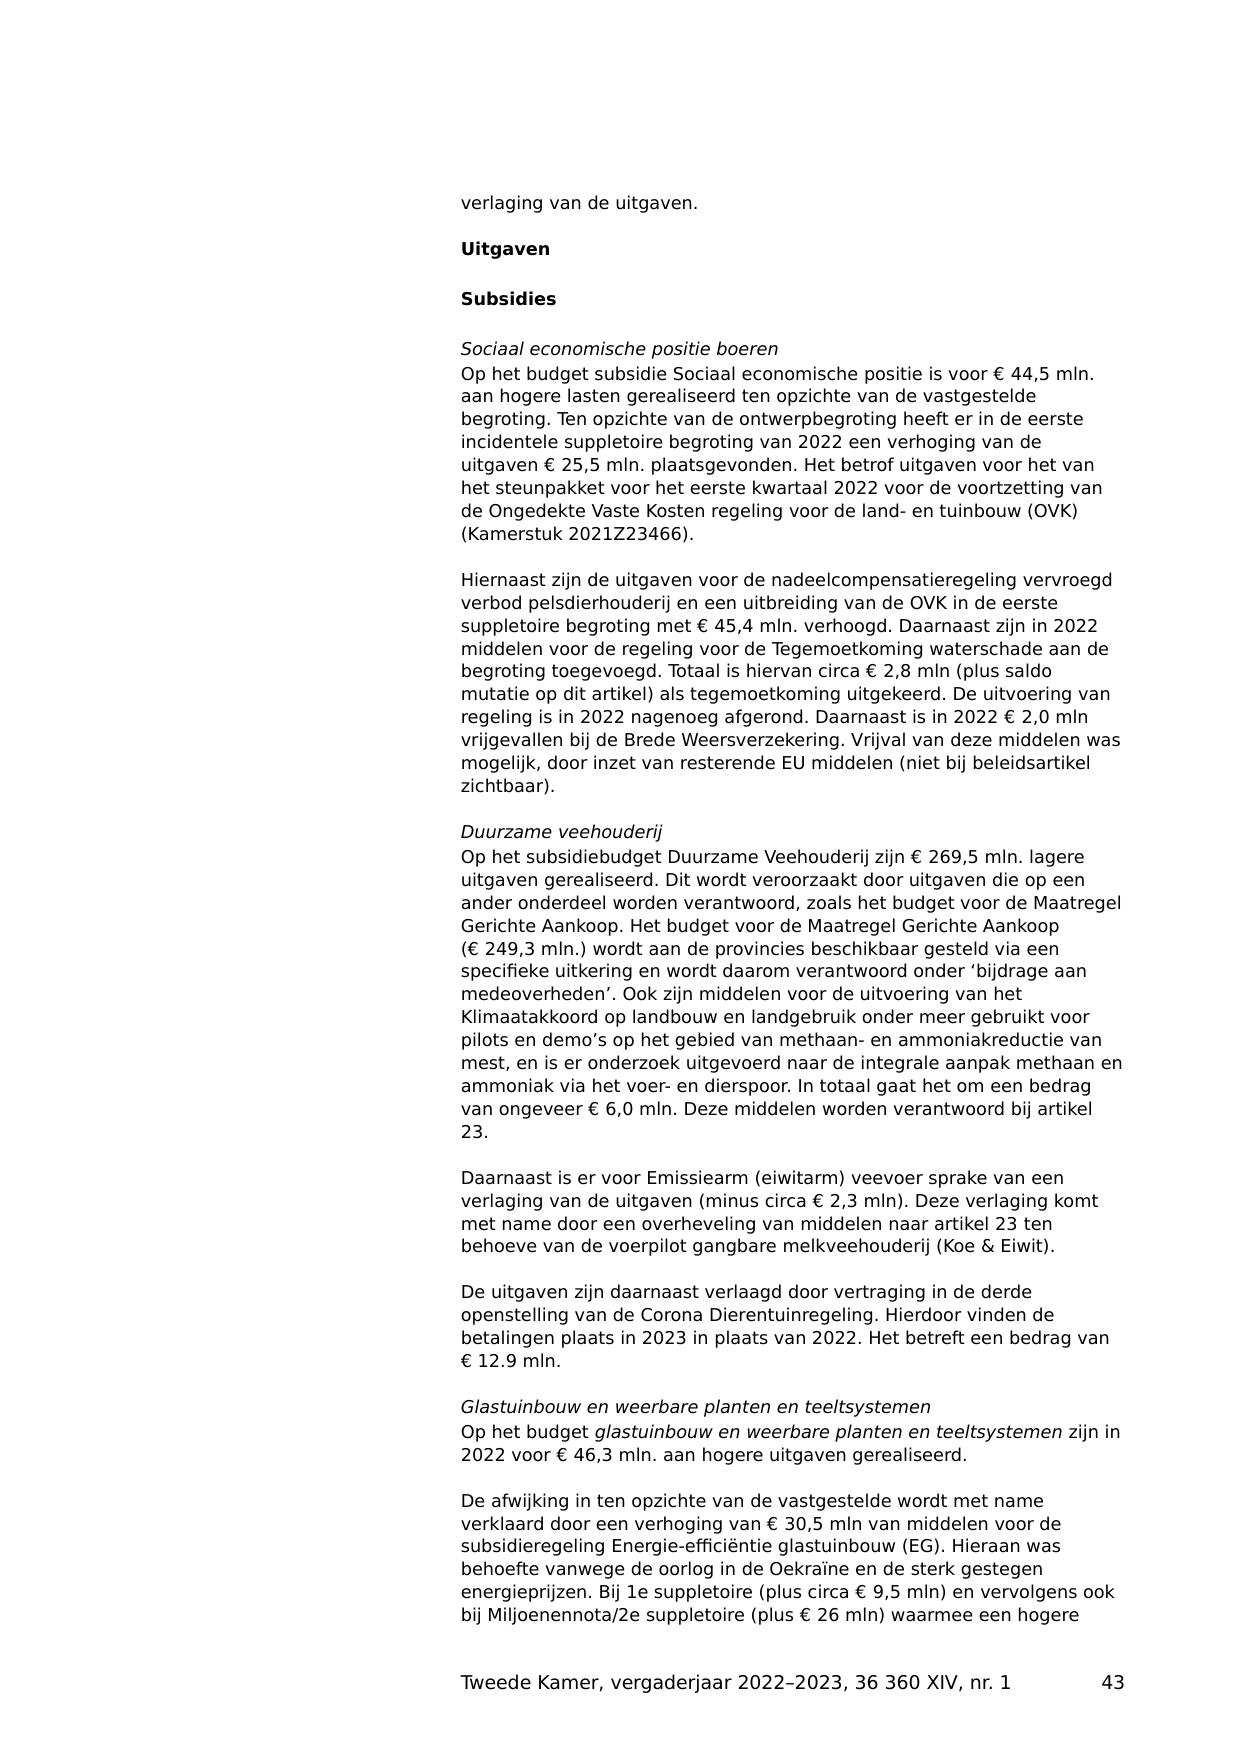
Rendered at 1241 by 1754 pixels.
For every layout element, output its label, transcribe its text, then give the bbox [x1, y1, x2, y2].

text Sociaal economische positie boeren [461, 337, 1125, 359]
text Op het subsidiebudget Duurzame Veehouderij zijn € 269,5 mln. lagere uitgaven gerealiseerd. Dit wordt veroorzaakt door uitgaven die op een ander onderdeel worden verantwoord, zoals het budget voor de Maatregel Gerichte Aankoop. Het budget voor de Maatregel Gerichte Aankoop (€ 249,3 mln.) wordt aan de provincies beschikbaar gesteld via een specifieke uitkering en wordt daarom verantwoord onder ‘bijdrage aan medeoverheden’. Ook zijn middelen voor de uitvoering van het Klimaatakkoord op landbouw en landgebruik onder meer gebruikt voor pilots en demo’s op het gebied van methaan- en ammoniakreductie van mest, en is er onderzoek uitgevoerd naar de integrale aanpak methaan en ammoniak via het voer- en dierspoor. In totaal gaat het om een bedrag van ongeveer € 6,0 mln. Deze middelen worden verantwoord bij artikel 23. [461, 845, 1125, 1143]
text Glastuinbouw en weerbare planten en teeltsystemen [461, 1395, 1125, 1418]
text Subsidies [461, 287, 1125, 309]
text verlaging van de uitgaven. [461, 191, 1125, 214]
text Daarnaast is er voor Emissiearm (eiwitarm) veevoer sprake van een verlaging van de uitgaven (minus circa € 2,3 mln). Deze verlaging komt met name door een overheveling van middelen naar artikel 23 ten behoeve van de voerpilot gangbare melkveehouderij (Koe & Eiwit). [461, 1166, 1125, 1257]
text Duurzame veehouderij [461, 820, 1125, 843]
text De afwijking in ten opzichte van de vastgestelde wordt met name verklaard door een verhoging van € 30,5 mln van middelen voor de subsidieregeling Energie-efficiëntie glastuinbouw (EG). Hieraan was behoefte vanwege de oorlog in de Oekraïne en de sterk gestegen energieprijzen. Bij 1e suppletoire (plus circa € 9,5 mln) en vervolgens ook bij Miljoenennota/2e suppletoire (plus € 26 mln) waarmee een hogere [461, 1489, 1125, 1626]
text Op het budget subsidie Sociaal economische positie is voor € 44,5 mln. aan hogere lasten gerealiseerd ten opzichte van de vastgestelde begroting. Ten opzichte van de ontwerpbegroting heeft er in de eerste incidentele suppletoire begroting van 2022 een verhoging van de uitgaven € 25,5 mln. plaatsgevonden. Het betrof uitgaven voor het van het steunpakket voor het eerste kwartaal 2022 voor de voortzetting van de Ongedekte Vaste Kosten regeling voor de land- en tuinbouw (OVK) (Kamerstuk 2021Z23466). [461, 362, 1125, 545]
text De uitgaven zijn daarnaast verlaagd door vertraging in de derde openstelling van de Corona Dierentuinregeling. Hierdoor vinden de betalingen plaats in 2023 in plaats van 2022. Het betreft een bedrag van € 12.9 mln. [461, 1280, 1125, 1372]
text Op het budget glastuinbouw en weerbare planten en teeltsystemen zijn in 2022 voor € 46,3 mln. aan hogere uitgaven gerealiseerd. [461, 1420, 1125, 1466]
text Hiernaast zijn de uitgaven voor de nadeelcompensatieregeling vervroegd verbod pelsdierhouderij en een uitbreiding van de OVK in de eerste suppletoire begroting met € 45,4 mln. verhoogd. Daarnaast zijn in 2022 middelen voor de regeling voor de Tegemoetkoming waterschade aan de begroting toegevoegd. Totaal is hiervan circa € 2,8 mln (plus saldo mutatie op dit artikel) als tegemoetkoming uitgekeerd. De uitvoering van regeling is in 2022 nagenoeg afgerond. Daarnaast is in 2022 € 2,0 mln vrijgevallen bij de Brede Weersverzekering. Vrijval van deze middelen was mogelijk, door inzet van resterende EU middelen (niet bij beleidsartikel zichtbaar). [461, 568, 1125, 797]
text Uitgaven [461, 237, 1125, 259]
